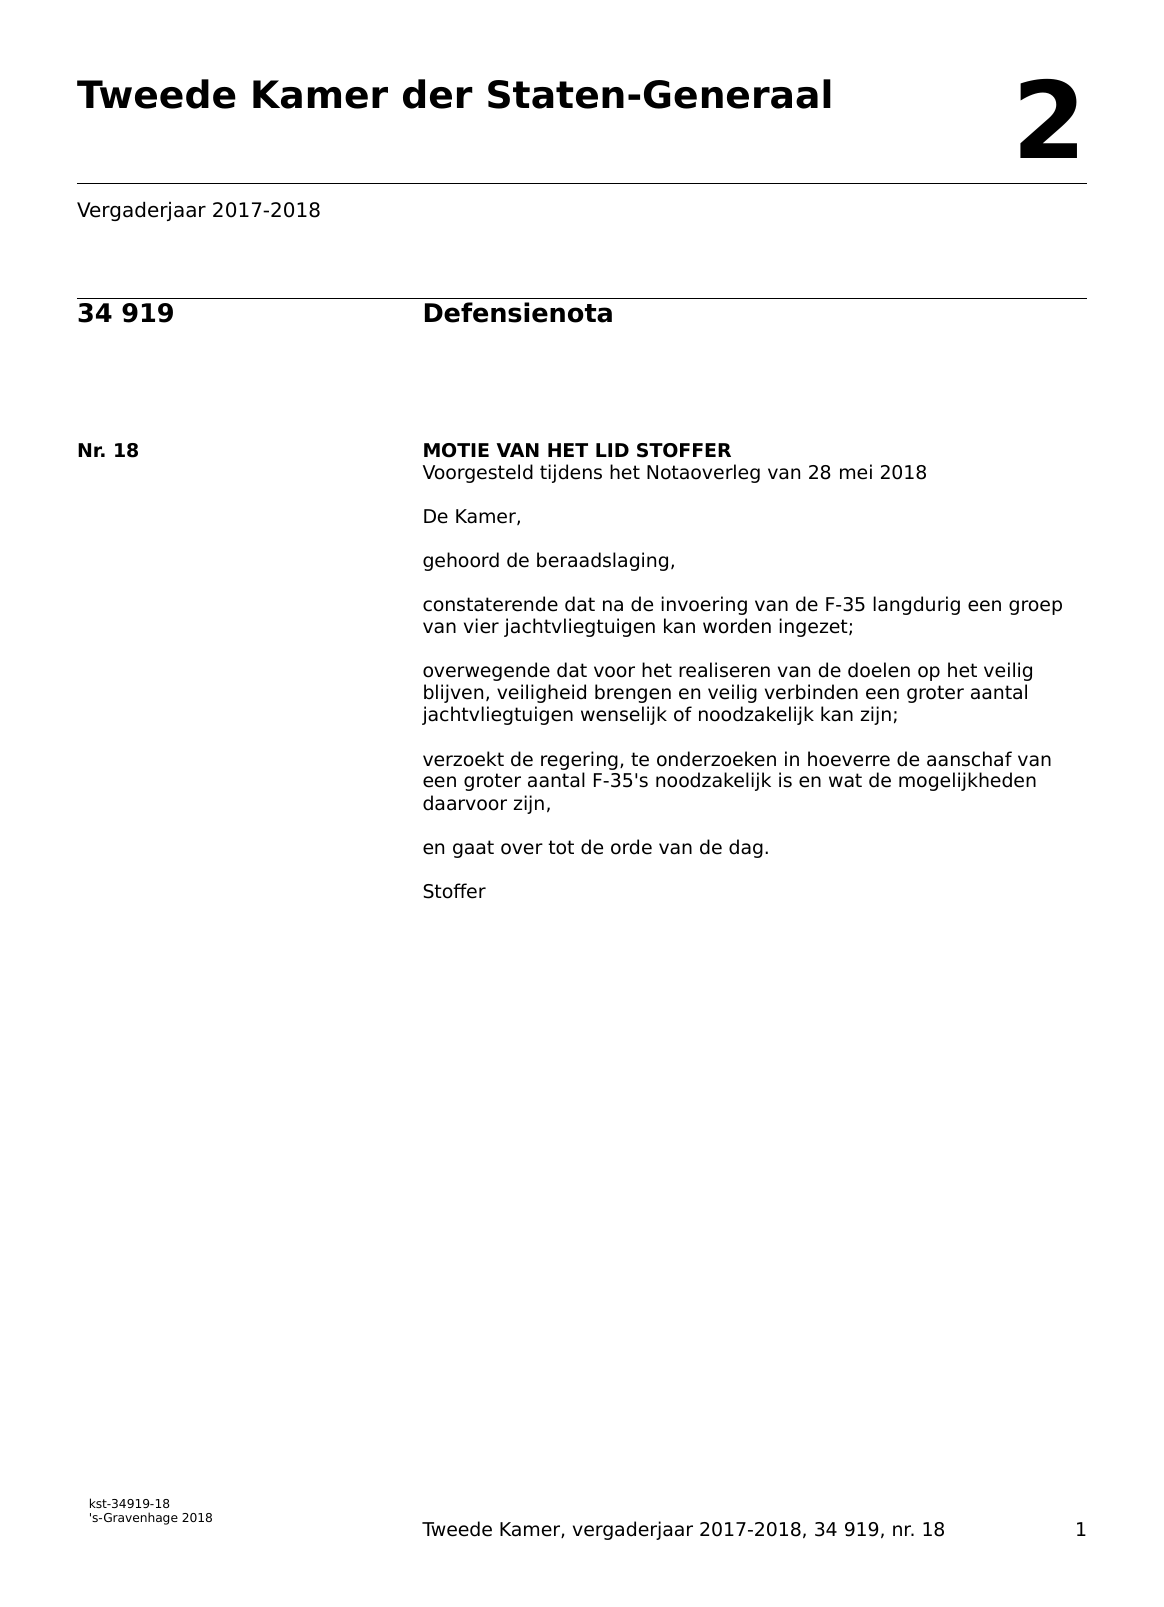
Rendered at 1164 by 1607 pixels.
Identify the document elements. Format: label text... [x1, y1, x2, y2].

text De Kamer, [422, 506, 1087, 528]
text Voorgesteld tijdens het Notaoverleg van 28 mei 2018 [422, 462, 1087, 484]
text gehoord de beraadslaging, [422, 550, 1087, 572]
table_cell Vergaderjaar 2017-2018 [77, 184, 1087, 298]
text kst-34919-18 [88, 1497, 323, 1511]
subtitle Nr. 18 MOTIE VAN HET LID STOFFER [77, 440, 1087, 462]
subtitle 34 919 Defensienota [77, 299, 1087, 329]
table_header Tweede Kamer der Staten-Generaal [77, 59, 886, 183]
text verzoekt de regering, te onderzoeken in hoeverre de aanschaf van een groter aantal F-35's noodzakelijk is en wat de mogelijkheden daarvoor zijn, [422, 748, 1087, 814]
text Stoffer [422, 881, 1087, 903]
text overwegende dat voor het realiseren van de doelen op het veilig blijven, veiligheid brengen en veilig verbinden een groter aantal jachtvliegtuigen wenselijk of noodzakelijk kan zijn; [422, 660, 1087, 726]
text en gaat over tot de orde van de dag. [422, 837, 1087, 858]
text 's-Gravenhage 2018 [88, 1511, 323, 1525]
text constaterende dat na de invoering van de F-35 langdurig een groep van vier jachtvliegtuigen kan worden ingezet; [422, 594, 1087, 638]
table_header 2 [886, 59, 1087, 183]
